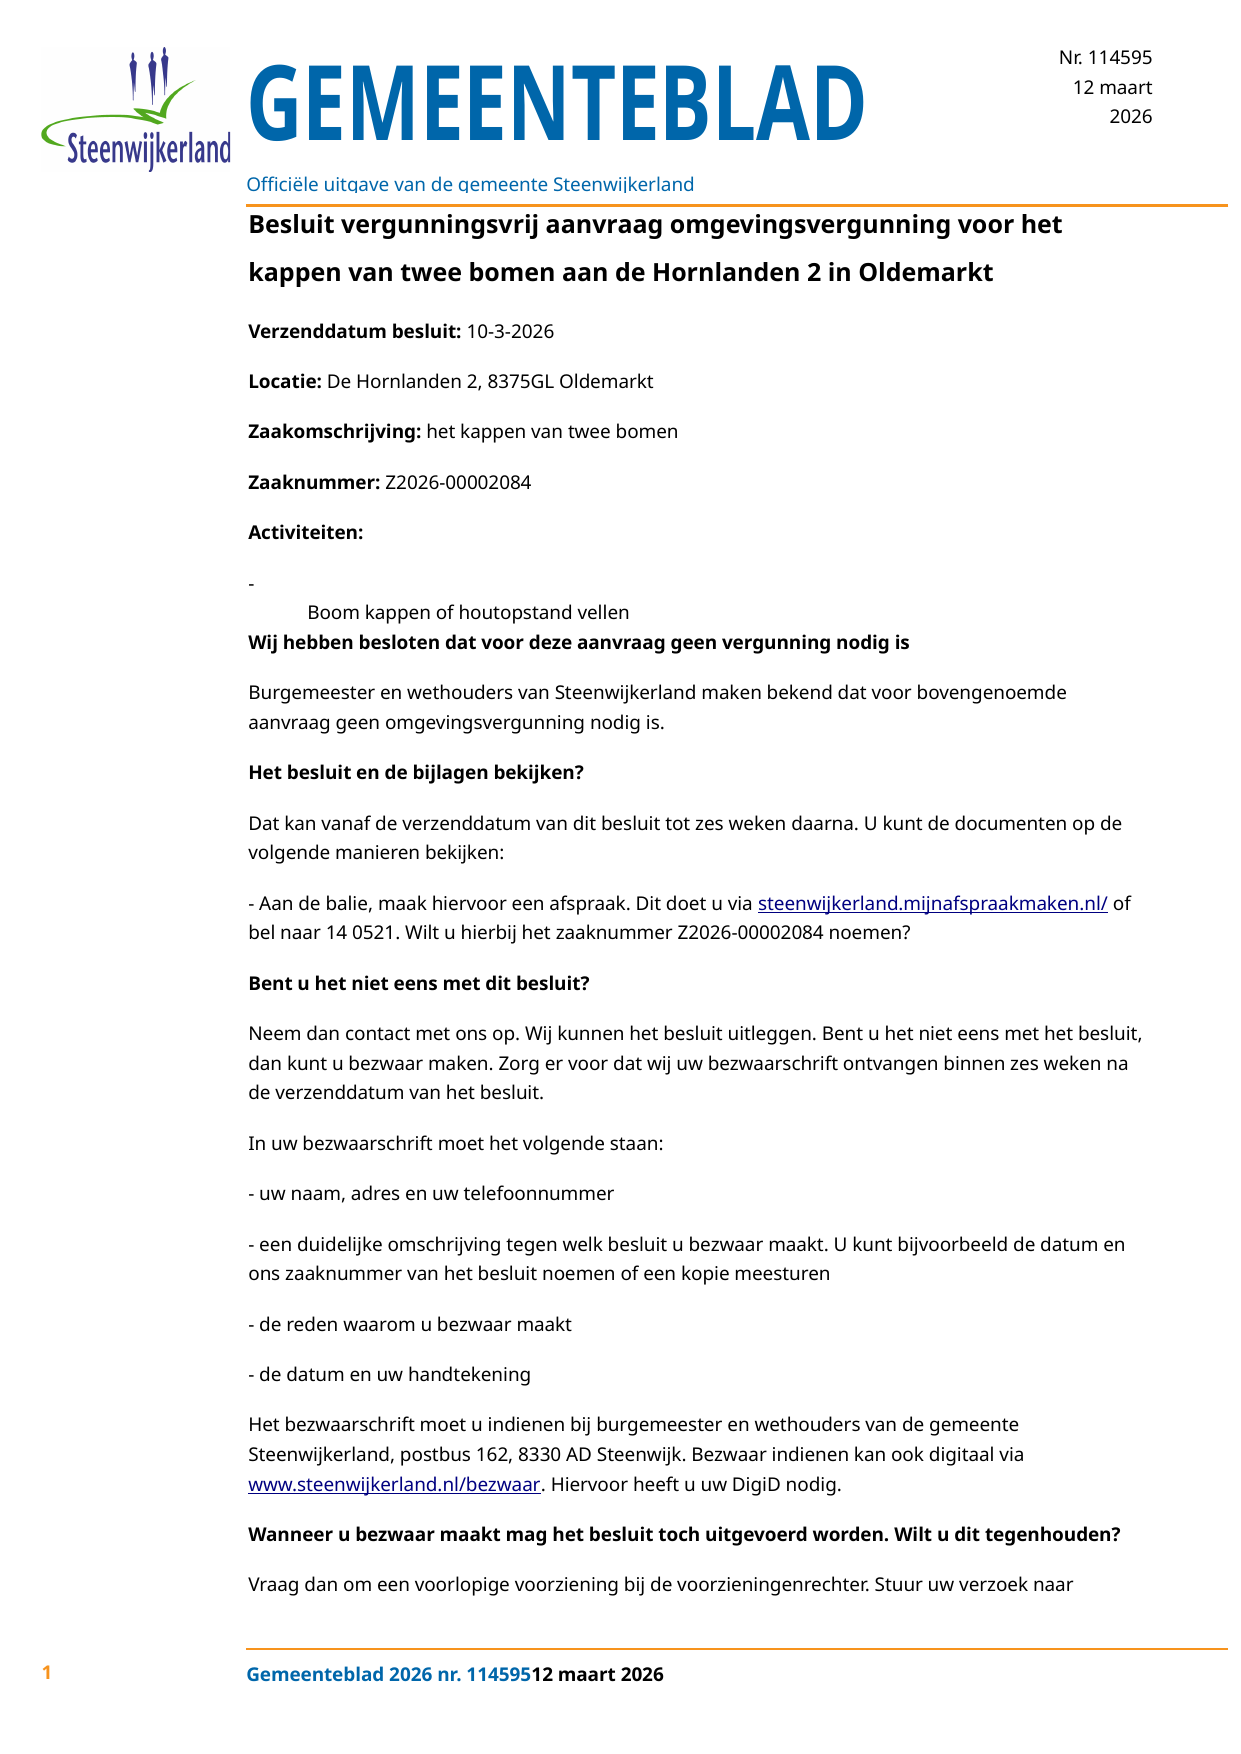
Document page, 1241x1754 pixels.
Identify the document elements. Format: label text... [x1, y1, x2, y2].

picture [41, 47, 231, 172]
text Burgemeester en wethouders van Steenwijkerland maken bekend dat voor bovengenoemde aanvraag geen omgevingsvergunning nodig is. [248, 679, 1152, 735]
text Besluit vergunningsvrij aanvraag omgevingsvergunning voor het kappen van twee bomen aan de Hornlanden 2 in Oldemarkt [248, 207, 1152, 288]
text Wanneer u bezwaar maakt mag het besluit toch uitgevoerd worden. Wilt u dit tegenhouden? [248, 1521, 1152, 1547]
text Verzenddatum besluit: 10-3-2026 [248, 318, 1152, 344]
text In uw bezwaarschrift moet het volgende staan: [248, 1130, 1152, 1156]
text Dat kan vanaf de verzenddatum van dit besluit tot zes weken daarna. U kunt de documenten op de volgende manieren bekijken: [248, 810, 1152, 865]
text - de datum en uw handtekening [248, 1361, 1152, 1387]
text Zaakomschrijving: het kappen van twee bomen [248, 419, 1152, 444]
text Het bezwaarschrift moet u indienen bij burgemeester en wethouders van de gemeente Steenwijkerland, postbus 162, 8330 AD Steenwijk. Bezwaar indienen kan ook digitaal via www.steenwijkerland.nl/bezwaar. Hiervoor heeft u uw DigiD nodig. [248, 1412, 1152, 1497]
text - uw naam, adres en uw telefoonnummer [248, 1180, 1152, 1206]
text - een duidelijke omschrijving tegen welk besluit u bezwaar maakt. U kunt bijvoorbeeld de datum en ons zaaknummer van het besluit noemen of een kopie meesturen [248, 1231, 1152, 1286]
text Bent u het niet eens met dit besluit? [248, 970, 1152, 996]
text Vraag dan om een voorlopige voorziening bij de voorzieningenrechter. Stuur uw verzoek naar [248, 1572, 1152, 1597]
text - Aan de balie, maak hiervoor een afspraak. Dit doet u via steenwijkerland.mijnafspraakmaken.nl/ of bel naar 14 0521. Wilt u hierbij het zaaknummer Z2026-00002084 noemen? [248, 890, 1152, 945]
text Locatie: De Hornlanden 2, 8375GL Oldemarkt [248, 368, 1152, 394]
text Het besluit en de bijlagen bekijken? [248, 759, 1152, 785]
text Activiteiten: [248, 519, 1152, 545]
text Neem dan contact met ons op. Wij kunnen het besluit uitleggen. Bent u het niet eens met het besluit, dan kunt u bezwaar maken. Zorg er voor dat wij uw bezwaarschrift ontvangen binnen zes weken na de verzenddatum van het besluit. [248, 1020, 1152, 1105]
text Wij hebben besloten dat voor deze aanvraag geen vergunning nodig is [248, 629, 1152, 655]
text Zaaknummer: Z2026-00002084 [248, 469, 1152, 495]
list Boom kappen of houtopstand vellen [248, 599, 1152, 625]
text - de reden waarom u bezwaar maakt [248, 1311, 1152, 1337]
